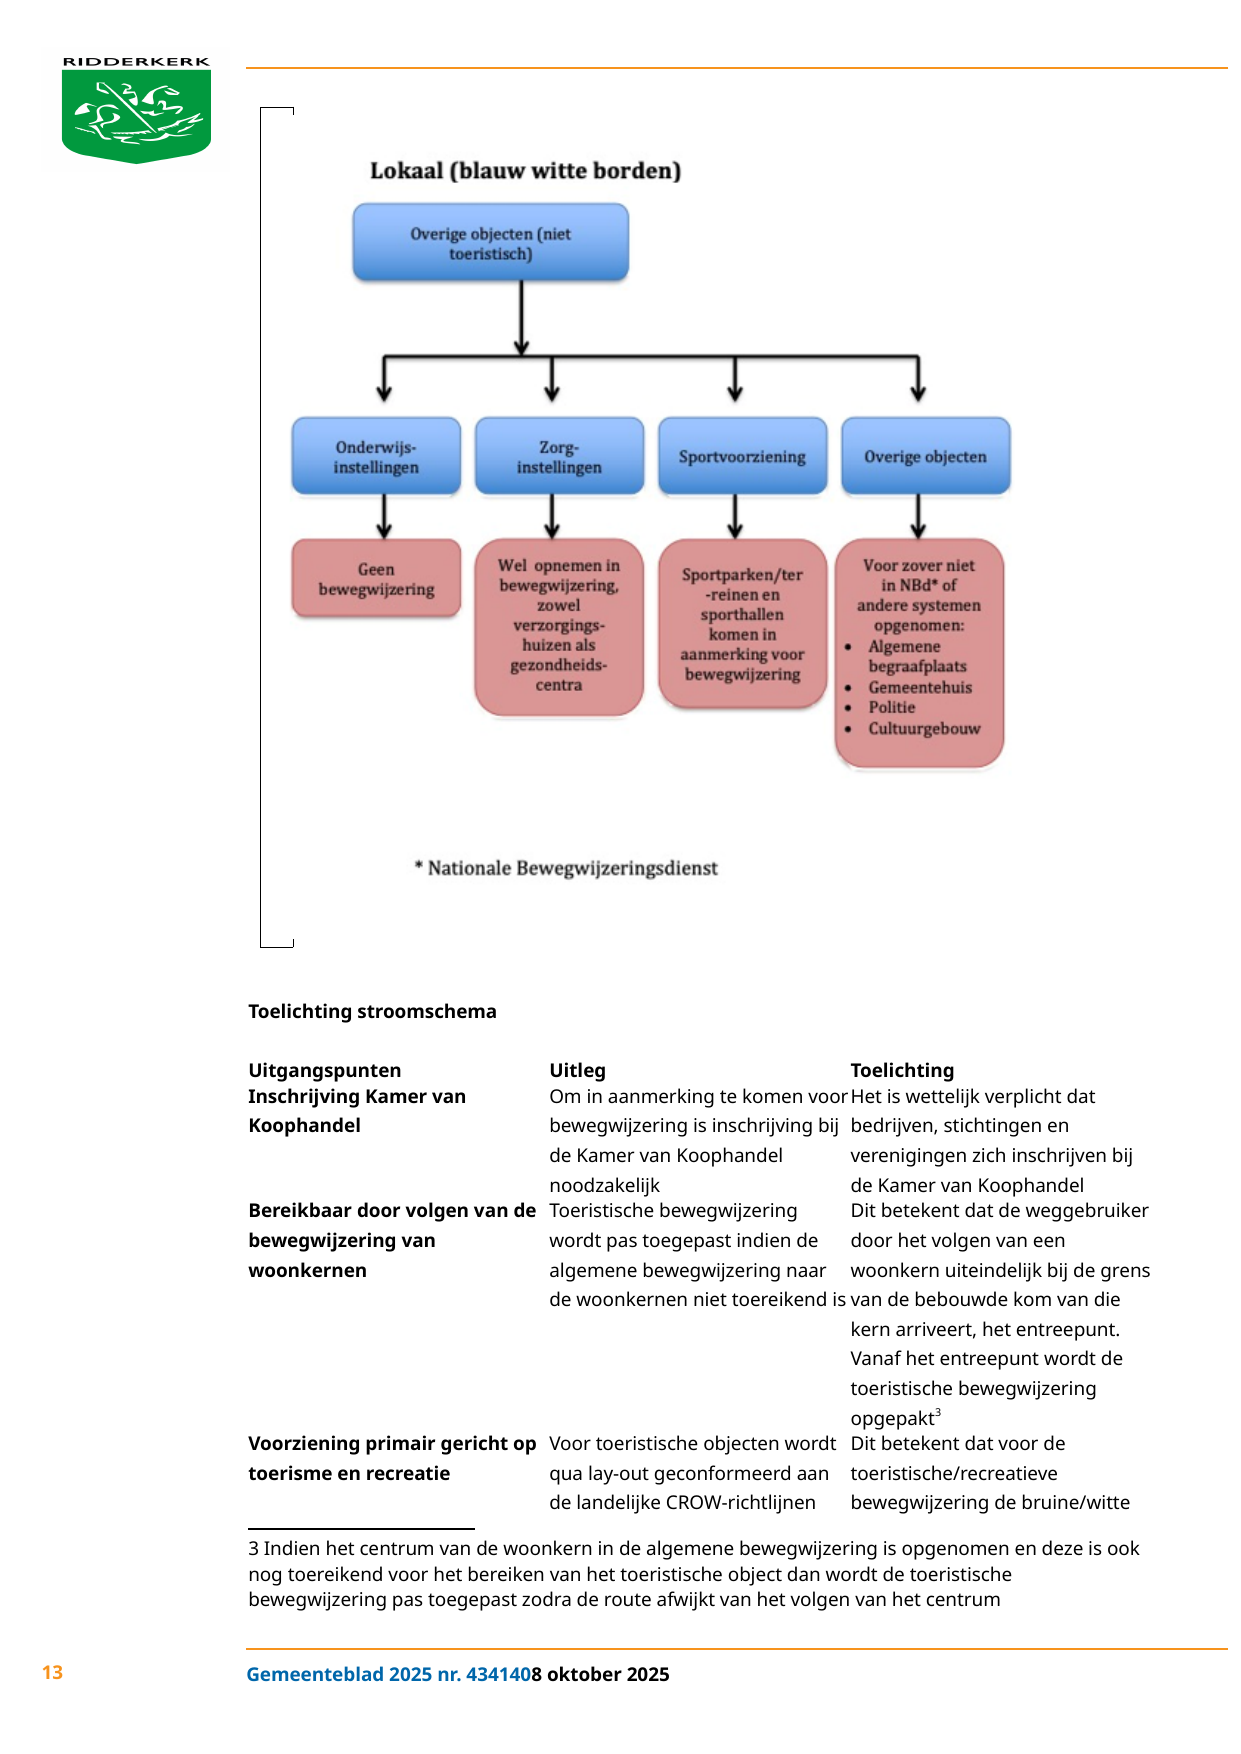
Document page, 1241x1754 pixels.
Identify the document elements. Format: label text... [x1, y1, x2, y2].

table_cell Het is wettelijk verplicht dat bedrijven, stichtingen en verenigingen zich inschrijven bij de Kamer van Koophandel [850, 1083, 1152, 1198]
table_header Uitleg [549, 1058, 850, 1083]
text Toelichting stroomschema [248, 998, 1152, 1024]
picture [41, 47, 231, 172]
table_header Uitgangspunten [248, 1058, 549, 1083]
table_cell Voor toeristische objecten wordt qua lay-out geconformeerd aan de landelijke CROW-richtlijnen [549, 1430, 850, 1515]
table_cell Voorziening primair gericht op toerisme en recreatie [248, 1430, 549, 1515]
table_cell Dit betekent dat de weggebruiker door het volgen van een woonkern uiteindelijk bij de grens van de bebouwde kom van die kern arriveert, het entreepunt. Vanaf het entreepunt wordt de toeristische bewegwijzering opgepakt [850, 1198, 1152, 1430]
table_cell Om in aanmerking te komen voor bewegwijzering is inschrijving bij de Kamer van Koophandel noodzakelijk [549, 1083, 850, 1198]
picture [268, 115, 1155, 939]
table_cell Dit betekent dat voor de toeristische/recreatieve bewegwijzering de bruine/witte [850, 1430, 1152, 1515]
table_cell Bereikbaar door volgen van de bewegwijzering van woonkernen [248, 1198, 549, 1430]
table_header Toelichting [850, 1058, 1152, 1083]
table_cell Inschrijving Kamer van Koophandel [248, 1083, 549, 1198]
table_cell Toeristische bewegwijzering wordt pas toegepast indien de algemene bewegwijzering naar de woonkernen niet toereikend is [549, 1198, 850, 1430]
